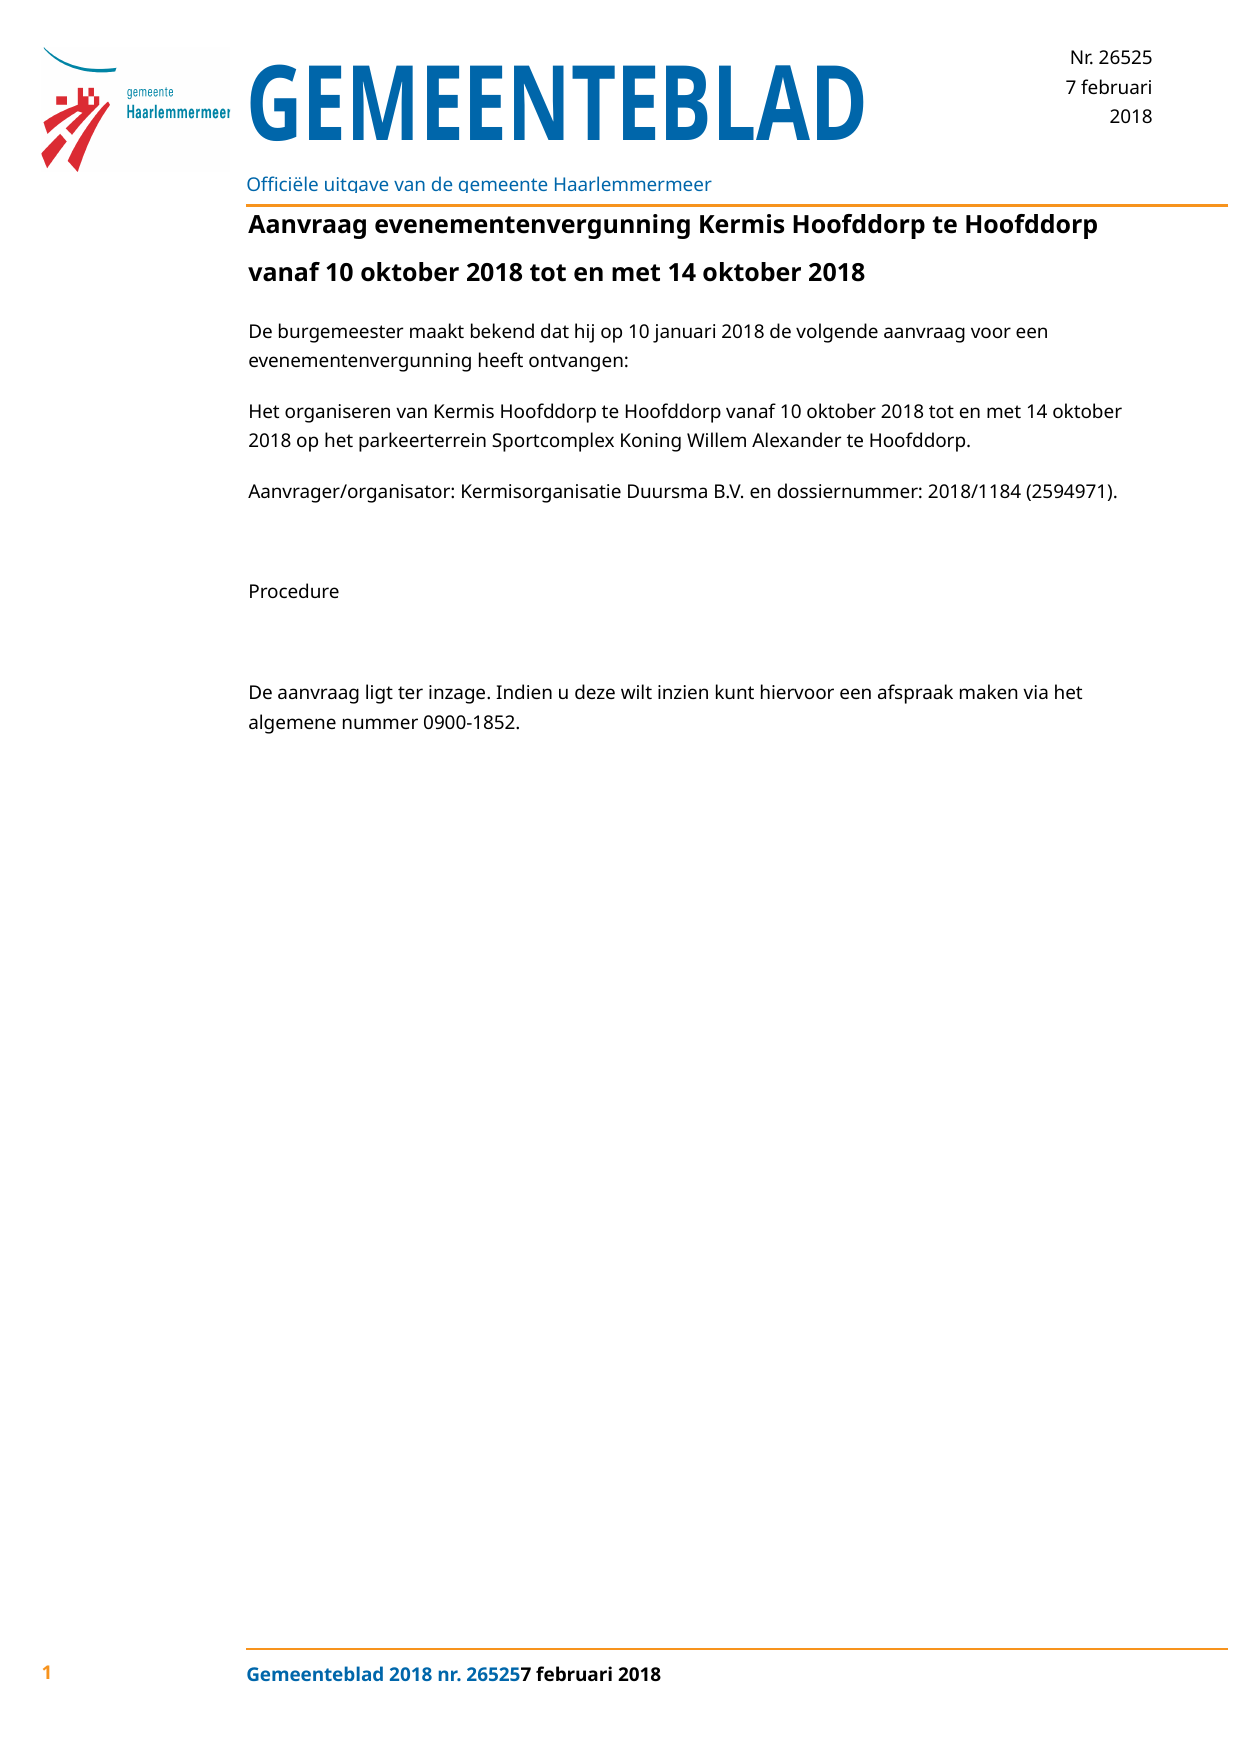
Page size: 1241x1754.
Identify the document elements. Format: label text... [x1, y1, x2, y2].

text De aanvraag ligt ter inzage. Indien u deze wilt inzien kunt hiervoor een afspraak maken via het algemene nummer 0900-1852. [248, 679, 1152, 735]
text Procedure [248, 579, 1152, 604]
text Aanvrager/organisator: Kermisorganisatie Duursma B.V. en dossiernummer: 2018/1184 (2594971). [248, 478, 1152, 504]
text Aanvraag evenementenvergunning Kermis Hoofddorp te Hoofddorp vanaf 10 oktober 2018 tot en met 14 oktober 2018 [248, 207, 1152, 288]
text De burgemeester maakt bekend dat hij op 10 januari 2018 de volgende aanvraag voor een evenementenvergunning heeft ontvangen: [248, 318, 1152, 373]
text Het organiseren van Kermis Hoofddorp te Hoofddorp vanaf 10 oktober 2018 tot en met 14 oktober 2018 op het parkeerterrein Sportcomplex Koning Willem Alexander te Hoofddorp. [248, 398, 1152, 453]
picture [41, 47, 231, 172]
